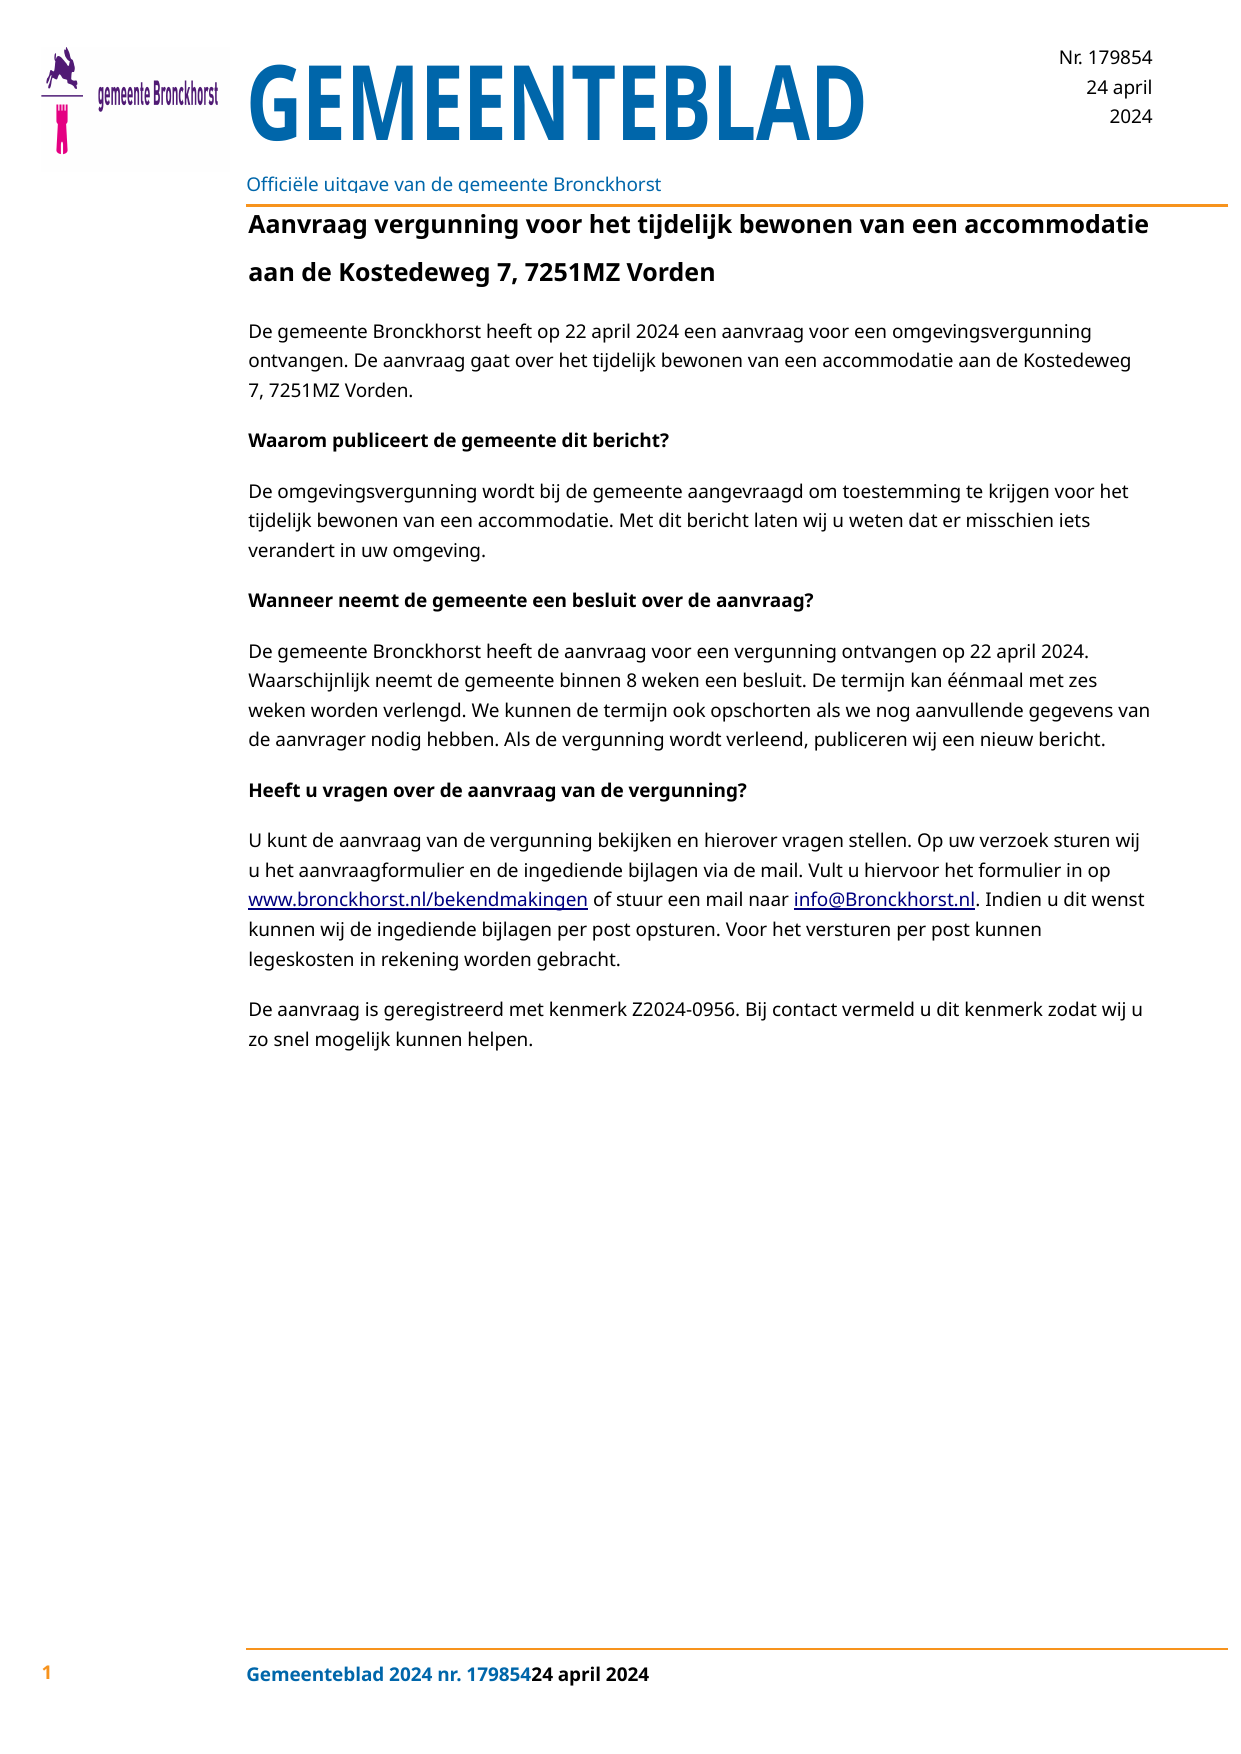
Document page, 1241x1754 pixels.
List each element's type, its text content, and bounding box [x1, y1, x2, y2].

text Heeft u vragen over de aanvraag van de vergunning? [248, 777, 1152, 803]
text Aanvraag vergunning voor het tijdelijk bewonen van een accommodatie aan de Kostedeweg 7, 7251MZ Vorden [248, 207, 1152, 288]
text De gemeente Bronckhorst heeft de aanvraag voor een vergunning ontvangen op 22 april 2024. Waarschijnlijk neemt de gemeente binnen 8 weken een besluit. De termijn kan éénmaal met zes weken worden verlengd. We kunnen de termijn ook opschorten als we nog aanvullende gegevens van de aanvrager nodig hebben. Als de vergunning wordt verleend, publiceren wij een nieuw bericht. [248, 638, 1152, 752]
text Wanneer neemt de gemeente een besluit over de aanvraag? [248, 587, 1152, 613]
text De aanvraag is geregistreerd met kenmerk Z2024-0956. Bij contact vermeld u dit kenmerk zodat wij u zo snel mogelijk kunnen helpen. [248, 996, 1152, 1052]
text U kunt de aanvraag van de vergunning bekijken en hierover vragen stellen. Op uw verzoek sturen wij u het aanvraagformulier en de ingediende bijlagen via de mail. Vult u hiervoor het formulier in op www.bronckhorst.nl/bekendmakingen of stuur een mail naar info@Bronckhorst.nl. Indien u dit wenst kunnen wij de ingediende bijlagen per post opsturen. Voor het versturen per post kunnen legeskosten in rekening worden gebracht. [248, 827, 1152, 972]
picture [41, 47, 231, 172]
text De omgevingsvergunning wordt bij de gemeente aangevraagd om toestemming te krijgen voor het tijdelijk bewonen van een accommodatie. Met dit bericht laten wij u weten dat er misschien iets verandert in uw omgeving. [248, 478, 1152, 563]
text De gemeente Bronckhorst heeft op 22 april 2024 een aanvraag voor een omgevingsvergunning ontvangen. De aanvraag gaat over het tijdelijk bewonen van een accommodatie aan de Kostedeweg 7, 7251MZ Vorden. [248, 318, 1152, 403]
text Waarom publiceert de gemeente dit bericht? [248, 427, 1152, 453]
